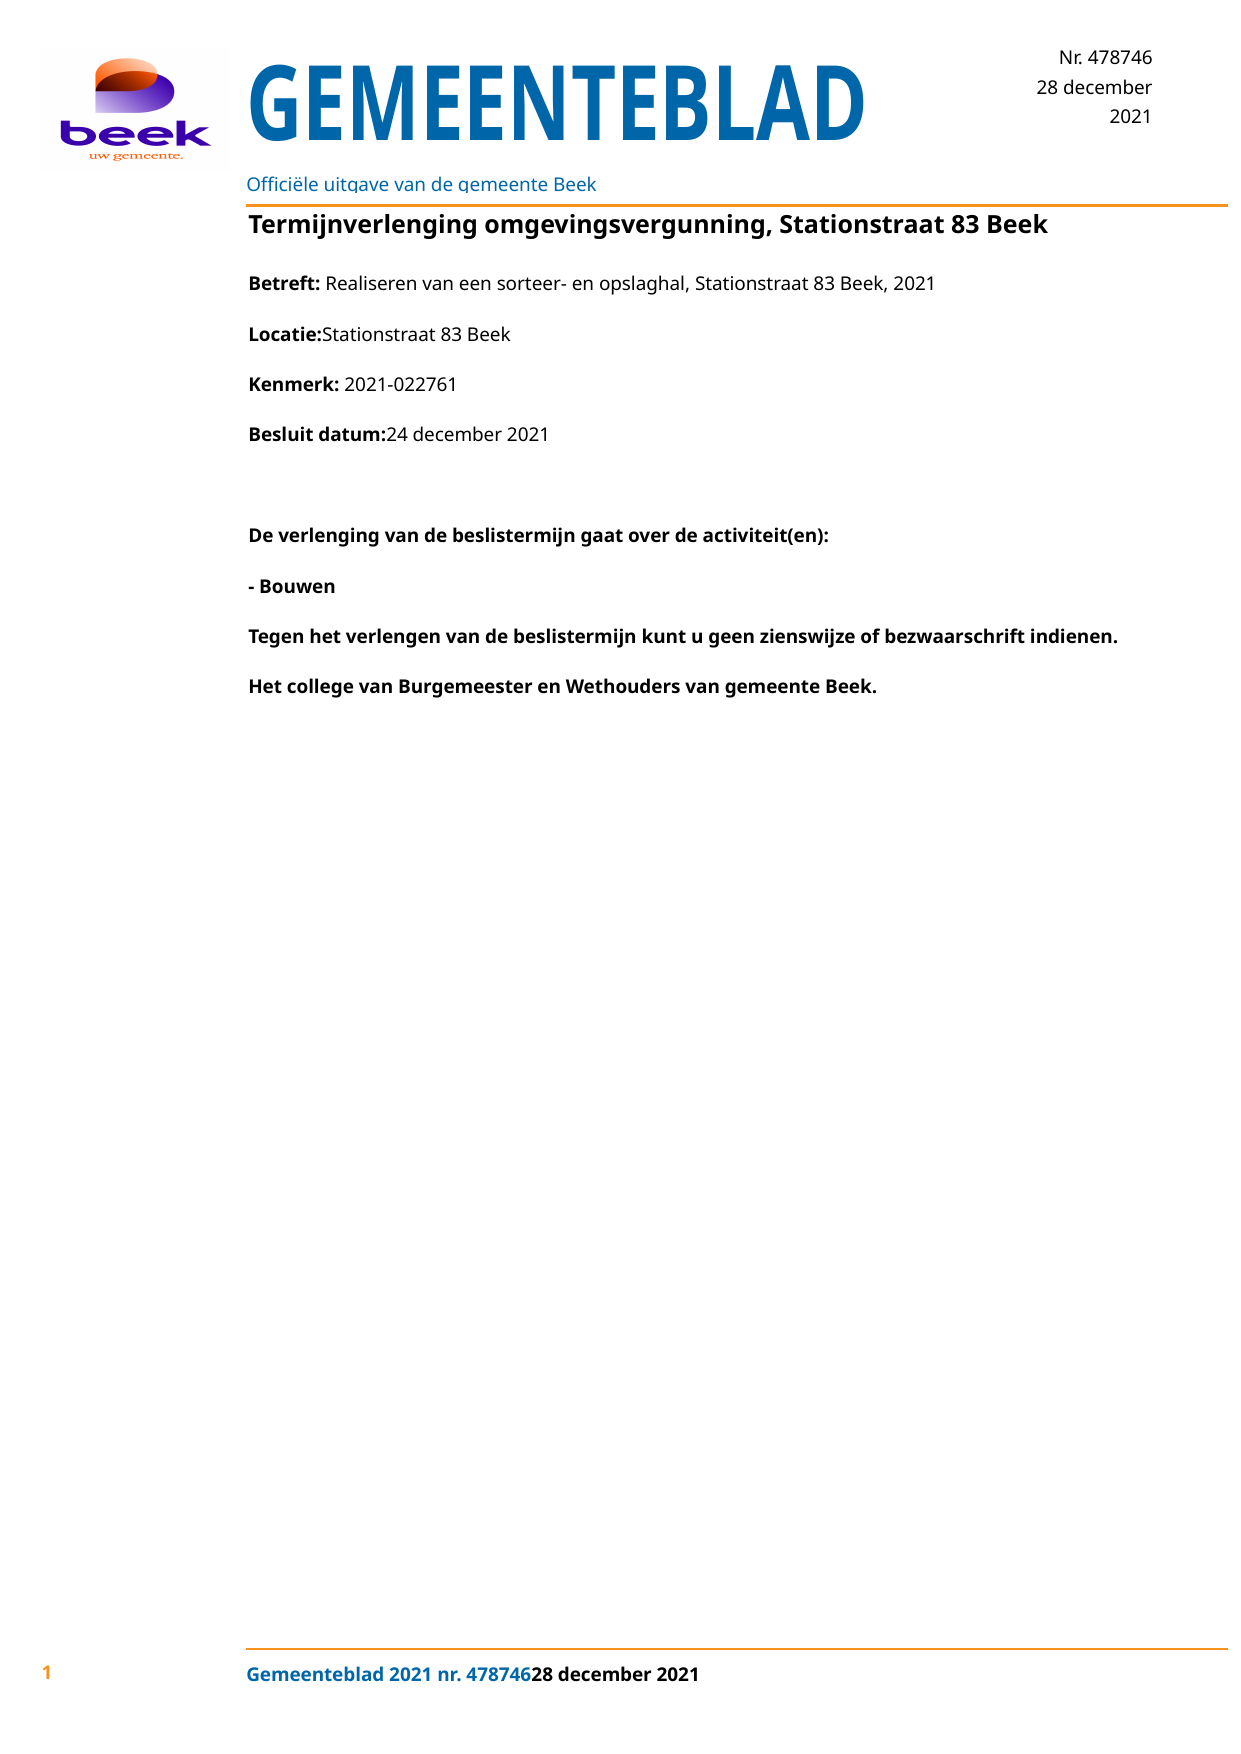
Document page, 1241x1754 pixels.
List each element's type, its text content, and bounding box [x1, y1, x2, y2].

text Besluit datum:24 december 2021 [248, 422, 1152, 447]
text Termijnverlenging omgevingsvergunning, Stationstraat 83 Beek [248, 207, 1152, 241]
text De verlenging van de beslistermijn gaat over de activiteit(en): [248, 522, 1152, 548]
text Locatie:Stationstraat 83 Beek [248, 321, 1152, 346]
text Kenmerk: 2021-022761 [248, 371, 1152, 397]
text Het college van Burgemeester en Wethouders van gemeente Beek. [248, 674, 1152, 699]
picture [41, 47, 231, 172]
text Betreft: Realiseren van een sorteer- en opslaghal, Stationstraat 83 Beek, 2021 [248, 270, 1152, 296]
text Tegen het verlengen van de beslistermijn kunt u geen zienswijze of bezwaarschrift indienen. [248, 623, 1152, 649]
text - Bouwen [248, 573, 1152, 598]
